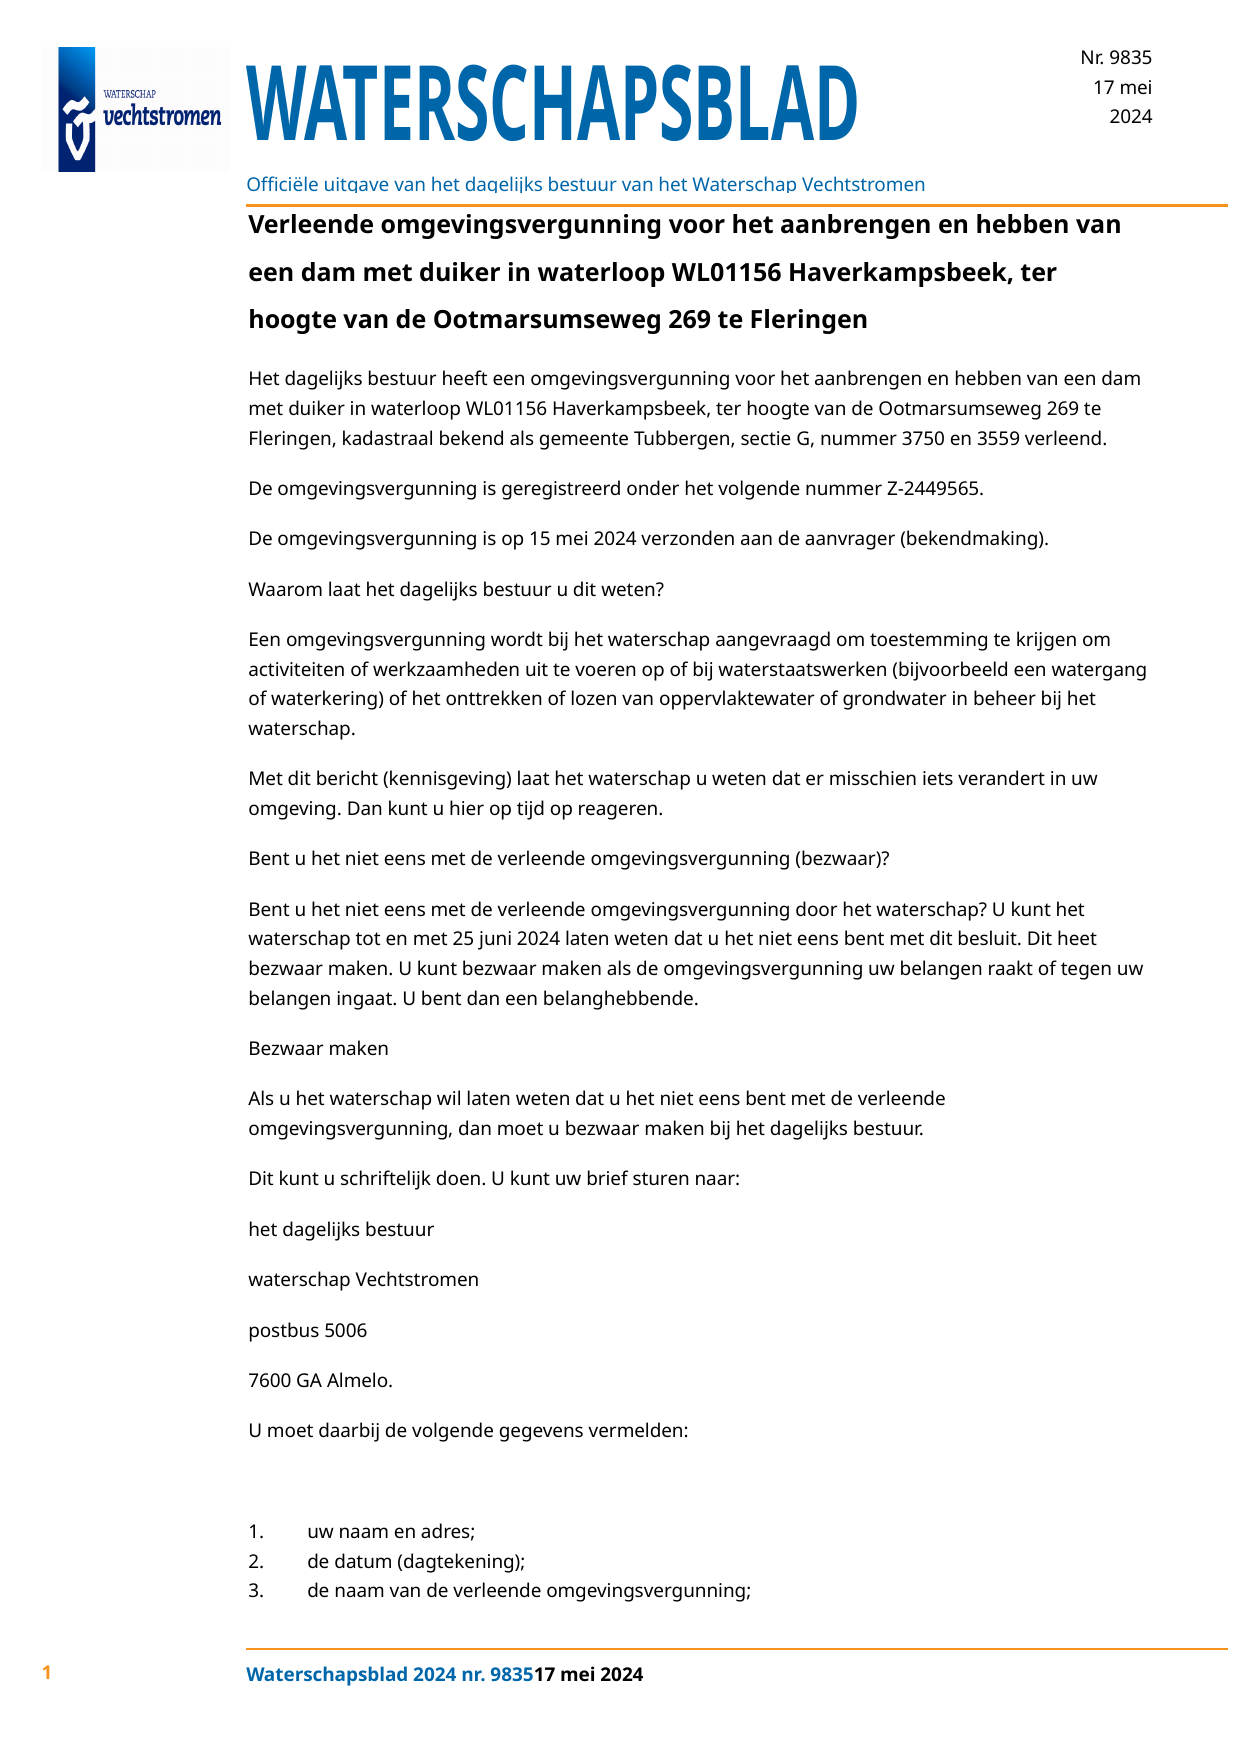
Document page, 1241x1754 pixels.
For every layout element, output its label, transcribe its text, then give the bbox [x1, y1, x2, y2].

list de datum (dagtekening); [248, 1548, 1152, 1574]
list de naam van de verleende omgevingsvergunning; [248, 1578, 1152, 1603]
text 7600 GA Almelo. [248, 1367, 1152, 1393]
text het dagelijks bestuur [248, 1216, 1152, 1242]
text Dit kunt u schriftelijk doen. U kunt uw brief sturen naar: [248, 1166, 1152, 1191]
text U moet daarbij de volgende gegevens vermelden: [248, 1418, 1152, 1443]
text De omgevingsvergunning is op 15 mei 2024 verzonden aan de aanvrager (bekendmaking). [248, 526, 1152, 551]
text waterschap Vechtstromen [248, 1266, 1152, 1292]
picture [41, 47, 231, 172]
text Een omgevingsvergunning wordt bij het waterschap aangevraagd om toestemming te krijgen om activiteiten of werkzaamheden uit te voeren op of bij waterstaatswerken (bijvoorbeeld een watergang of waterkering) of het onttrekken of lozen van oppervlaktewater of grondwater in beheer bij het waterschap. [248, 626, 1152, 741]
text Verleende omgevingsvergunning voor het aanbrengen en hebben van een dam met duiker in waterloop WL01156 Haverkampsbeek, ter hoogte van de Ootmarsumseweg 269 te Fleringen [248, 207, 1152, 336]
text Bezwaar maken [248, 1035, 1152, 1061]
text Bent u het niet eens met de verleende omgevingsvergunning door het waterschap? U kunt het waterschap tot en met 25 juni 2024 laten weten dat u het niet eens bent met dit besluit. Dit heet bezwaar maken. U kunt bezwaar maken als de omgevingsvergunning uw belangen raakt of tegen uw belangen ingaat. U bent dan een belanghebbende. [248, 896, 1152, 1010]
text Met dit bericht (kennisgeving) laat het waterschap u weten dat er misschien iets verandert in uw omgeving. Dan kunt u hier op tijd op reageren. [248, 766, 1152, 821]
list uw naam en adres; [248, 1518, 1152, 1544]
text Als u het waterschap wil laten weten dat u het niet eens bent met de verleende omgevingsvergunning, dan moet u bezwaar maken bij het dagelijks bestuur. [248, 1086, 1152, 1141]
text Bent u het niet eens met de verleende omgevingsvergunning (bezwaar)? [248, 846, 1152, 871]
text Het dagelijks bestuur heeft een omgevingsvergunning voor het aanbrengen en hebben van een dam met duiker in waterloop WL01156 Haverkampsbeek, ter hoogte van de Ootmarsumseweg 269 te Fleringen, kadastraal bekend als gemeente Tubbergen, sectie G, nummer 3750 en 3559 verleend. [248, 366, 1152, 450]
text De omgevingsvergunning is geregistreerd onder het volgende nummer Z-2449565. [248, 475, 1152, 501]
text postbus 5006 [248, 1317, 1152, 1342]
text Waarom laat het dagelijks bestuur u dit weten? [248, 576, 1152, 602]
